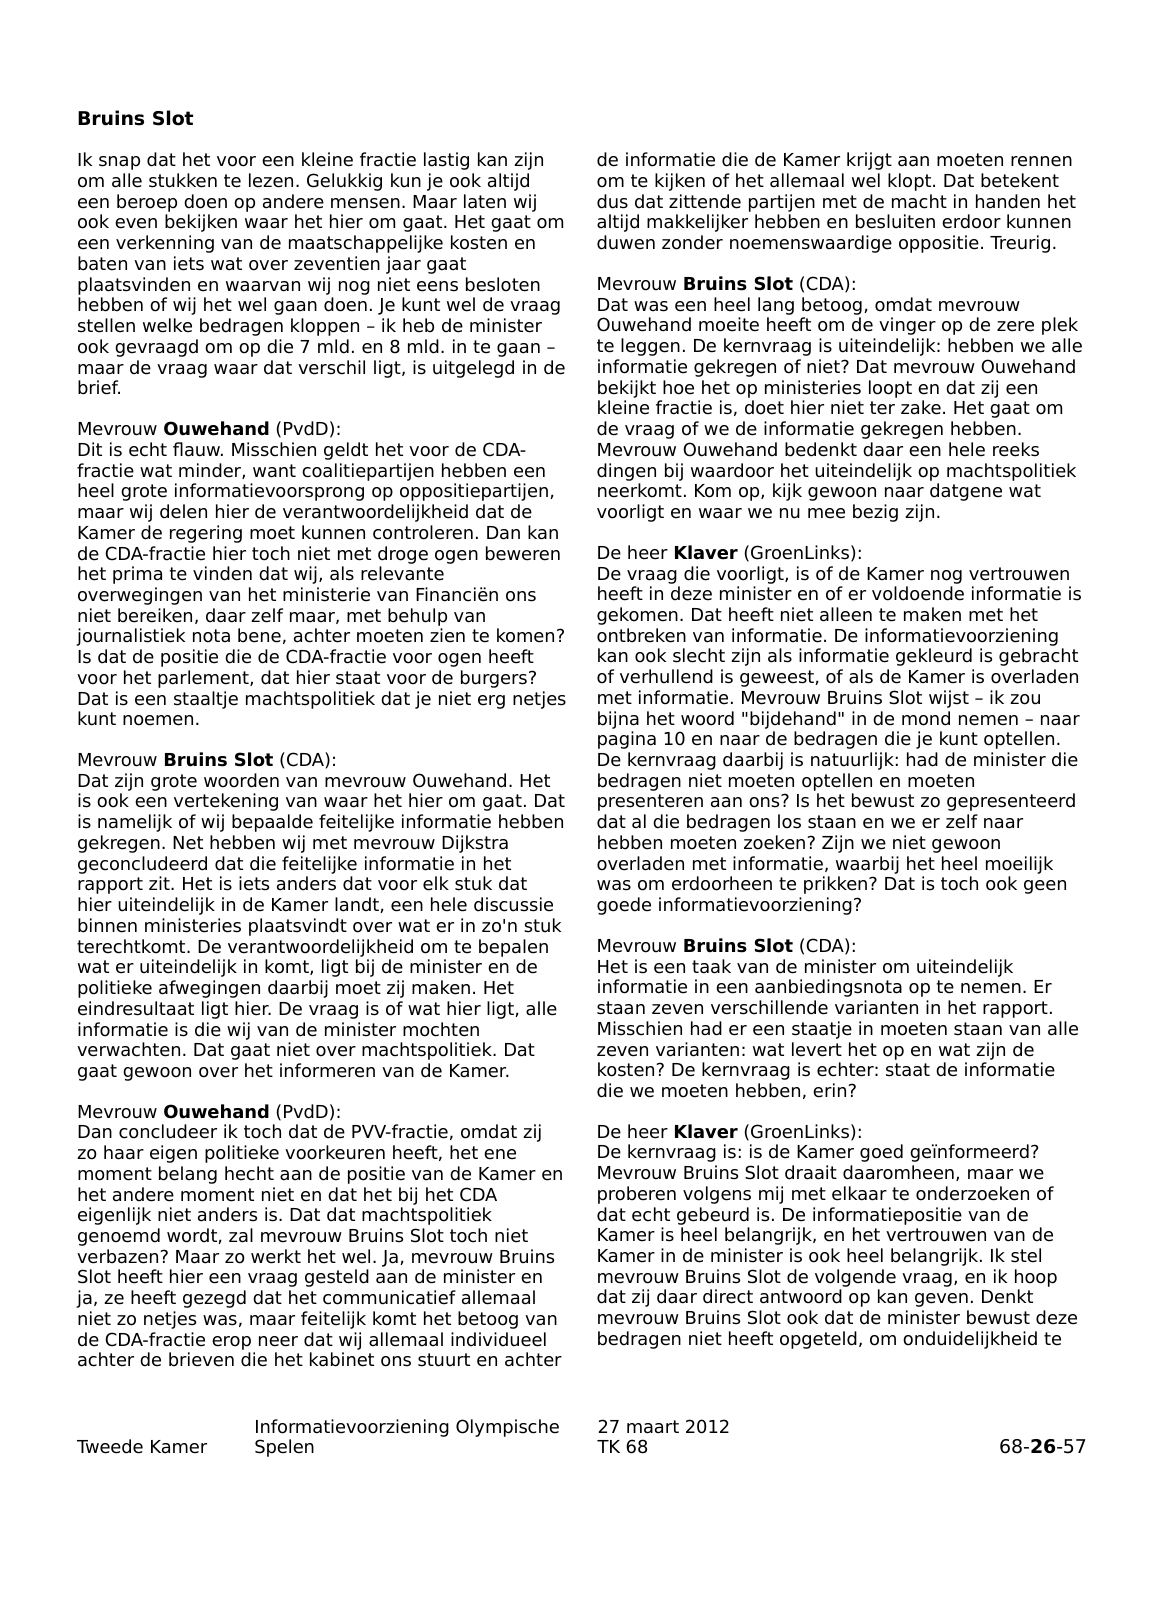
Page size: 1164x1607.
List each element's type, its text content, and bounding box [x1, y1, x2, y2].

text Het is een taak van de minister om uiteindelijk informatie in een aanbiedingsnota op te nemen. Er staan zeven verschillende varianten in het rapport. Misschien had er een staatje in moeten staan van alle zeven varianten: wat levert het op en wat zijn de kosten? De kernvraag is echter: staat de informatie die we moeten hebben, erin? [596, 956, 1087, 1102]
text Mevrouw Ouwehand (PvdD): [77, 419, 567, 440]
text De vraag die voorligt, is of de Kamer nog vertrouwen heeft in deze minister en of er voldoende informatie is gekomen. Dat heeft niet alleen te maken met het ontbreken van informatie. De informatievoorziening kan ook slecht zijn als informatie gekleurd is gebracht of verhullend is geweest, of als de Kamer is overladen met informatie. Mevrouw Bruins Slot wijst – ik zou bijna het woord "bijdehand" in de mond nemen – naar pagina 10 en naar de bedragen die je kunt optellen. De kernvraag daarbij is natuurlijk: had de minister die bedragen niet moeten optellen en moeten presenteren aan ons? Is het bewust zo gepresenteerd dat al die bedragen los staan en we er zelf naar hebben moeten zoeken? Zijn we niet gewoon overladen met informatie, waarbij het heel moeilijk was om erdoorheen te prikken? Dat is toch ook geen goede informatievoorziening? [596, 563, 1087, 916]
text Mevrouw Bruins Slot (CDA): [77, 750, 567, 771]
text De heer Klaver (GroenLinks): [596, 543, 1087, 563]
text De kernvraag is: is de Kamer goed geïnformeerd? Mevrouw Bruins Slot draait daaromheen, maar we proberen volgens mij met elkaar te onderzoeken of dat echt gebeurd is. De informatiepositie van de Kamer is heel belangrijk, en het vertrouwen van de Kamer in de minister is ook heel belangrijk. Ik stel mevrouw Bruins Slot de volgende vraag, en ik hoop dat zij daar direct antwoord op kan geven. Denkt mevrouw Bruins Slot ook dat de minister bewust deze bedragen niet heeft opgeteld, om onduidelijkheid te [596, 1142, 1087, 1349]
text Dan concludeer ik toch dat de PVV-fractie, omdat zij zo haar eigen politieke voorkeuren heeft, het ene moment belang hecht aan de positie van de Kamer en het andere moment niet en dat het bij het CDA eigenlijk niet anders is. Dat dat machtspolitiek genoemd wordt, zal mevrouw Bruins Slot toch niet verbazen? Maar zo werkt het wel. Ja, mevrouw Bruins Slot heeft hier een vraag gesteld aan de minister en ja, ze heeft gezegd dat het communicatief allemaal niet zo netjes was, maar feitelijk komt het betoog van de CDA-fractie erop neer dat wij allemaal individueel achter de brieven die het kabinet ons stuurt en achter [77, 1122, 567, 1371]
text de informatie die de Kamer krijgt aan moeten rennen om te kijken of het allemaal wel klopt. Dat betekent dus dat zittende partijen met de macht in handen het altijd makkelijker hebben en besluiten erdoor kunnen duwen zonder noemenswaardige oppositie. Treurig. [596, 150, 1087, 254]
text Dat was een heel lang betoog, omdat mevrouw Ouwehand moeite heeft om de vinger op de zere plek te leggen. De kernvraag is uiteindelijk: hebben we alle informatie gekregen of niet? Dat mevrouw Ouwehand bekijkt hoe het op ministeries loopt en dat zij een kleine fractie is, doet hier niet ter zake. Het gaat om de vraag of we de informatie gekregen hebben. Mevrouw Ouwehand bedenkt daar een hele reeks dingen bij waardoor het uiteindelijk op machtspolitiek neerkomt. Kom op, kijk gewoon naar datgene wat voorligt en waar we nu mee bezig zijn. [596, 294, 1087, 523]
text Dat zijn grote woorden van mevrouw Ouwehand. Het is ook een vertekening van waar het hier om gaat. Dat is namelijk of wij bepaalde feitelijke informatie hebben gekregen. Net hebben wij met mevrouw Dijkstra geconcludeerd dat die feitelijke informatie in het rapport zit. Het is iets anders dat voor elk stuk dat hier uiteindelijk in de Kamer landt, een hele discussie binnen ministeries plaatsvindt over wat er in zo'n stuk terechtkomt. De verantwoordelijkheid om te bepalen wat er uiteindelijk in komt, ligt bij de minister en de politieke afwegingen daarbij moet zij maken. Het eindresultaat ligt hier. De vraag is of wat hier ligt, alle informatie is die wij van de minister mochten verwachten. Dat gaat niet over machtspolitiek. Dat gaat gewoon over het informeren van de Kamer. [77, 771, 567, 1082]
text Mevrouw Bruins Slot (CDA): [596, 936, 1087, 956]
text Mevrouw Ouwehand (PvdD): [77, 1102, 567, 1122]
text De heer Klaver (GroenLinks): [596, 1122, 1087, 1142]
text Dit is echt flauw. Misschien geldt het voor de CDA-fractie wat minder, want coalitiepartijen hebben een heel grote informatievoorsprong op oppositiepartijen, maar wij delen hier de verantwoordelijkheid dat de Kamer de regering moet kunnen controleren. Dan kan de CDA-fractie hier toch niet met droge ogen beweren het prima te vinden dat wij, als relevante overwegingen van het ministerie van Financiën ons niet bereiken, daar zelf maar, met behulp van journalistiek nota bene, achter moeten zien te komen? Is dat de positie die de CDA-fractie voor ogen heeft voor het parlement, dat hier staat voor de burgers? Dat is een staaltje machtspolitiek dat je niet erg netjes kunt noemen. [77, 440, 567, 730]
text Ik snap dat het voor een kleine fractie lastig kan zijn om alle stukken te lezen. Gelukkig kun je ook altijd een beroep doen op andere mensen. Maar laten wij ook even bekijken waar het hier om gaat. Het gaat om een verkenning van de maatschappelijke kosten en baten van iets wat over zeventien jaar gaat plaatsvinden en waarvan wij nog niet eens besloten hebben of wij het wel gaan doen. Je kunt wel de vraag stellen welke bedragen kloppen – ik heb de minister ook gevraagd om op die 7 mld. en 8 mld. in te gaan – maar de vraag waar dat verschil ligt, is uitgelegd in de brief. [77, 150, 567, 399]
text Mevrouw Bruins Slot (CDA): [596, 274, 1087, 294]
